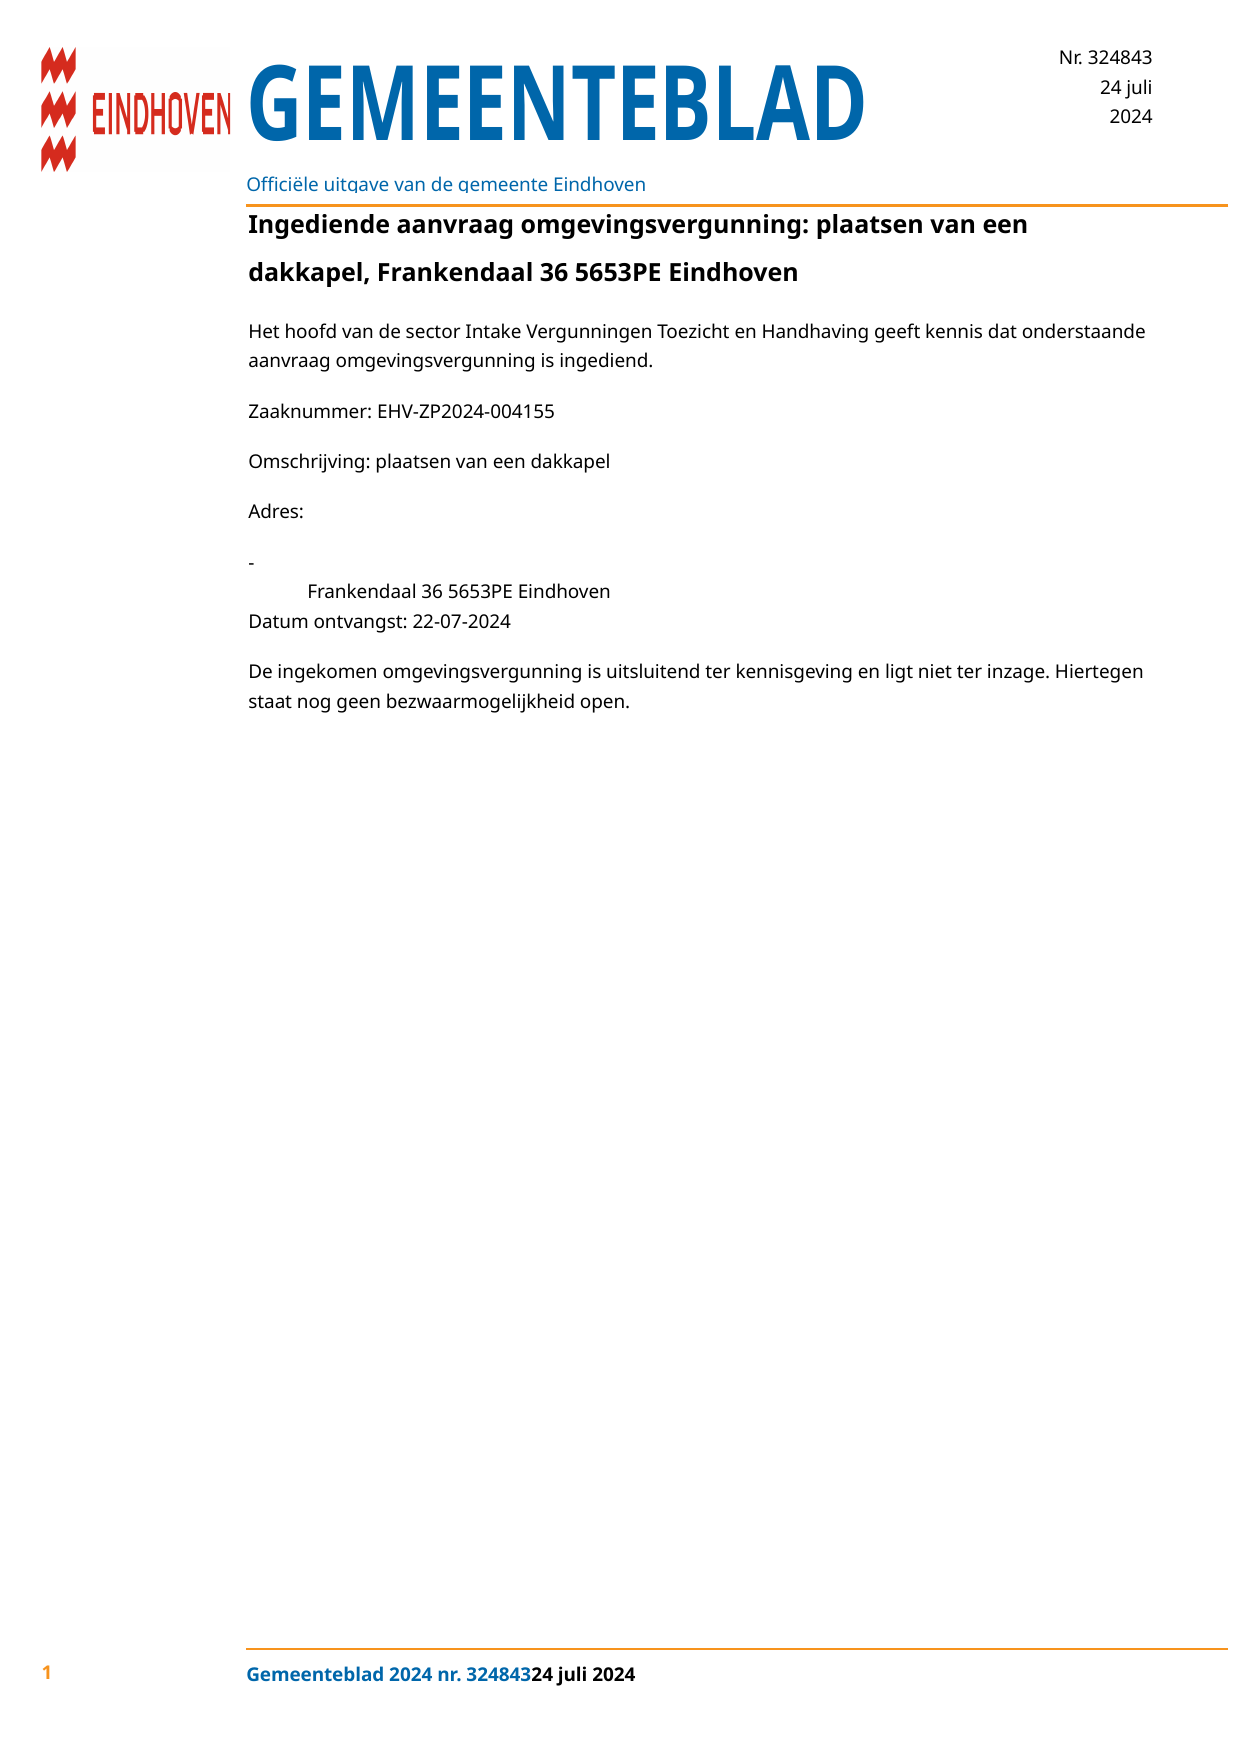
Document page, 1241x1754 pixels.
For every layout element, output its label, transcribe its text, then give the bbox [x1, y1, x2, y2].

text Omschrijving: plaatsen van een dakkapel [248, 448, 1152, 474]
text Datum ontvangst: 22-07-2024 [248, 608, 1152, 634]
text Zaaknummer: EHV-ZP2024-004155 [248, 398, 1152, 424]
text Adres: [248, 499, 1152, 524]
text De ingekomen omgevingsvergunning is uitsluitend ter kennisgeving en ligt niet ter inzage. Hiertegen staat nog geen bezwaarmogelijkheid open. [248, 659, 1152, 714]
picture [41, 47, 231, 172]
list Frankendaal 36 5653PE Eindhoven [248, 579, 1152, 604]
text Ingediende aanvraag omgevingsvergunning: plaatsen van een dakkapel, Frankendaal 36 5653PE Eindhoven [248, 207, 1152, 288]
text Het hoofd van de sector Intake Vergunningen Toezicht en Handhaving geeft kennis dat onderstaande aanvraag omgevingsvergunning is ingediend. [248, 318, 1152, 373]
